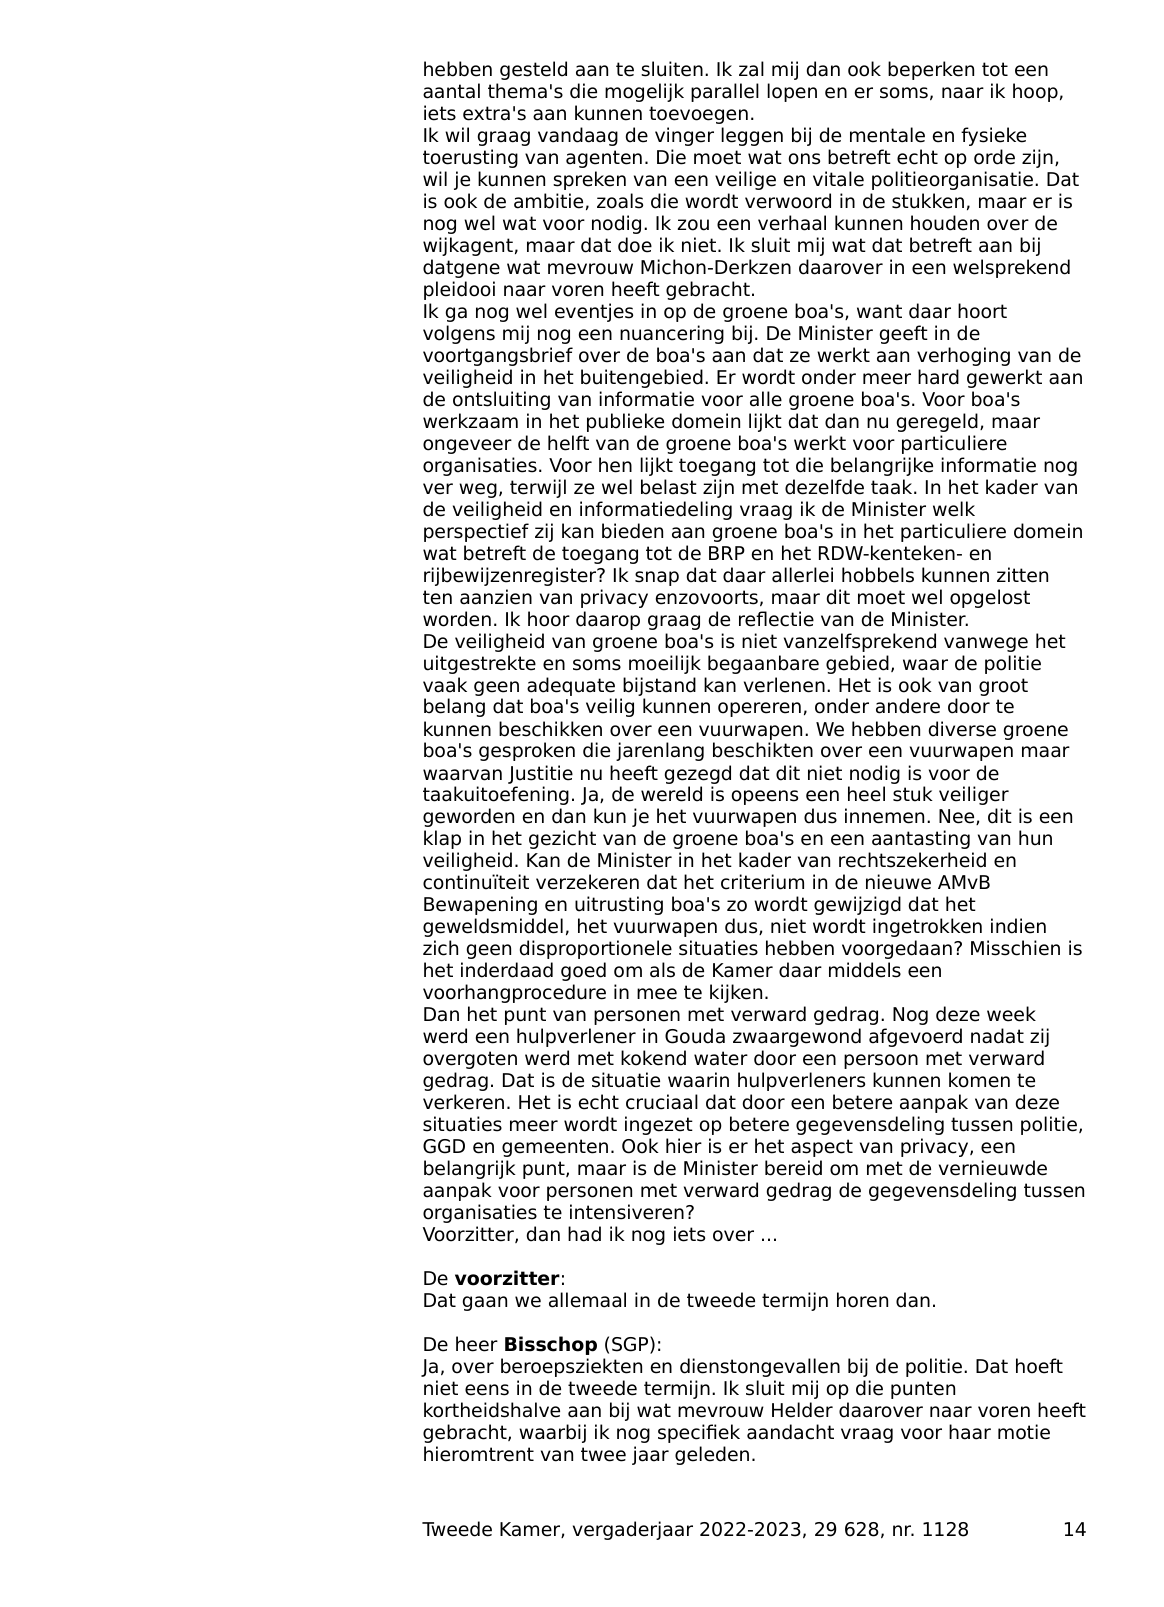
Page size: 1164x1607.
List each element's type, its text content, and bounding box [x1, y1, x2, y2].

text De voorzitter: [422, 1268, 1087, 1290]
text De veiligheid van groene boa's is niet vanzelfsprekend vanwege het uitgestrekte en soms moeilijk begaanbare gebied, waar de politie vaak geen adequate bijstand kan verlenen. Het is ook van groot belang dat boa's veilig kunnen opereren, onder andere door te kunnen beschikken over een vuurwapen. We hebben diverse groene boa's gesproken die jarenlang beschikten over een vuurwapen maar waarvan Justitie nu heeft gezegd dat dit niet nodig is voor de taakuitoefening. Ja, de wereld is opeens een heel stuk veiliger geworden en dan kun je het vuurwapen dus innemen. Nee, dit is een klap in het gezicht van de groene boa's en een aantasting van hun veiligheid. Kan de Minister in het kader van rechtszekerheid en continuïteit verzekeren dat het criterium in de nieuwe AMvB Bewapening en uitrusting boa's zo wordt gewijzigd dat het geweldsmiddel, het vuurwapen dus, niet wordt ingetrokken indien zich geen disproportionele situaties hebben voorgedaan? Misschien is het inderdaad goed om als de Kamer daar middels een voorhangprocedure in mee te kijken. [422, 631, 1087, 1004]
text Voorzitter, dan had ik nog iets over ... [422, 1224, 1087, 1246]
text Ik ga nog wel eventjes in op de groene boa's, want daar hoort volgens mij nog een nuancering bij. De Minister geeft in de voortgangsbrief over de boa's aan dat ze werkt aan verhoging van de veiligheid in het buitengebied. Er wordt onder meer hard gewerkt aan de ontsluiting van informatie voor alle groene boa's. Voor boa's werkzaam in het publieke domein lijkt dat dan nu geregeld, maar ongeveer de helft van de groene boa's werkt voor particuliere organisaties. Voor hen lijkt toegang tot die belangrijke informatie nog ver weg, terwijl ze wel belast zijn met dezelfde taak. In het kader van de veiligheid en informatiedeling vraag ik de Minister welk perspectief zij kan bieden aan groene boa's in het particuliere domein wat betreft de toegang tot de BRP en het RDW-kenteken- en rijbewijzenregister? Ik snap dat daar allerlei hobbels kunnen zitten ten aanzien van privacy enzovoorts, maar dit moet wel opgelost worden. Ik hoor daarop graag de reflectie van de Minister. [422, 301, 1087, 631]
text hebben gesteld aan te sluiten. Ik zal mij dan ook beperken tot een aantal thema's die mogelijk parallel lopen en er soms, naar ik hoop, iets extra's aan kunnen toevoegen. [422, 59, 1087, 125]
text Dat gaan we allemaal in de tweede termijn horen dan. [422, 1290, 1087, 1312]
text Ja, over beroepsziekten en dienstongevallen bij de politie. Dat hoeft niet eens in de tweede termijn. Ik sluit mij op die punten kortheidshalve aan bij wat mevrouw Helder daarover naar voren heeft gebracht, waarbij ik nog specifiek aandacht vraag voor haar motie hieromtrent van twee jaar geleden. [422, 1356, 1087, 1466]
text De heer Bisschop (SGP): [422, 1334, 1087, 1356]
text Dan het punt van personen met verward gedrag. Nog deze week werd een hulpverlener in Gouda zwaargewond afgevoerd nadat zij overgoten werd met kokend water door een persoon met verward gedrag. Dat is de situatie waarin hulpverleners kunnen komen te verkeren. Het is echt cruciaal dat door een betere aanpak van deze situaties meer wordt ingezet op betere gegevensdeling tussen politie, GGD en gemeenten. Ook hier is er het aspect van privacy, een belangrijk punt, maar is de Minister bereid om met de vernieuwde aanpak voor personen met verward gedrag de gegevensdeling tussen organisaties te intensiveren? [422, 1004, 1087, 1224]
text Ik wil graag vandaag de vinger leggen bij de mentale en fysieke toerusting van agenten. Die moet wat ons betreft echt op orde zijn, wil je kunnen spreken van een veilige en vitale politieorganisatie. Dat is ook de ambitie, zoals die wordt verwoord in de stukken, maar er is nog wel wat voor nodig. Ik zou een verhaal kunnen houden over de wijkagent, maar dat doe ik niet. Ik sluit mij wat dat betreft aan bij datgene wat mevrouw Michon-Derkzen daarover in een welsprekend pleidooi naar voren heeft gebracht. [422, 125, 1087, 301]
